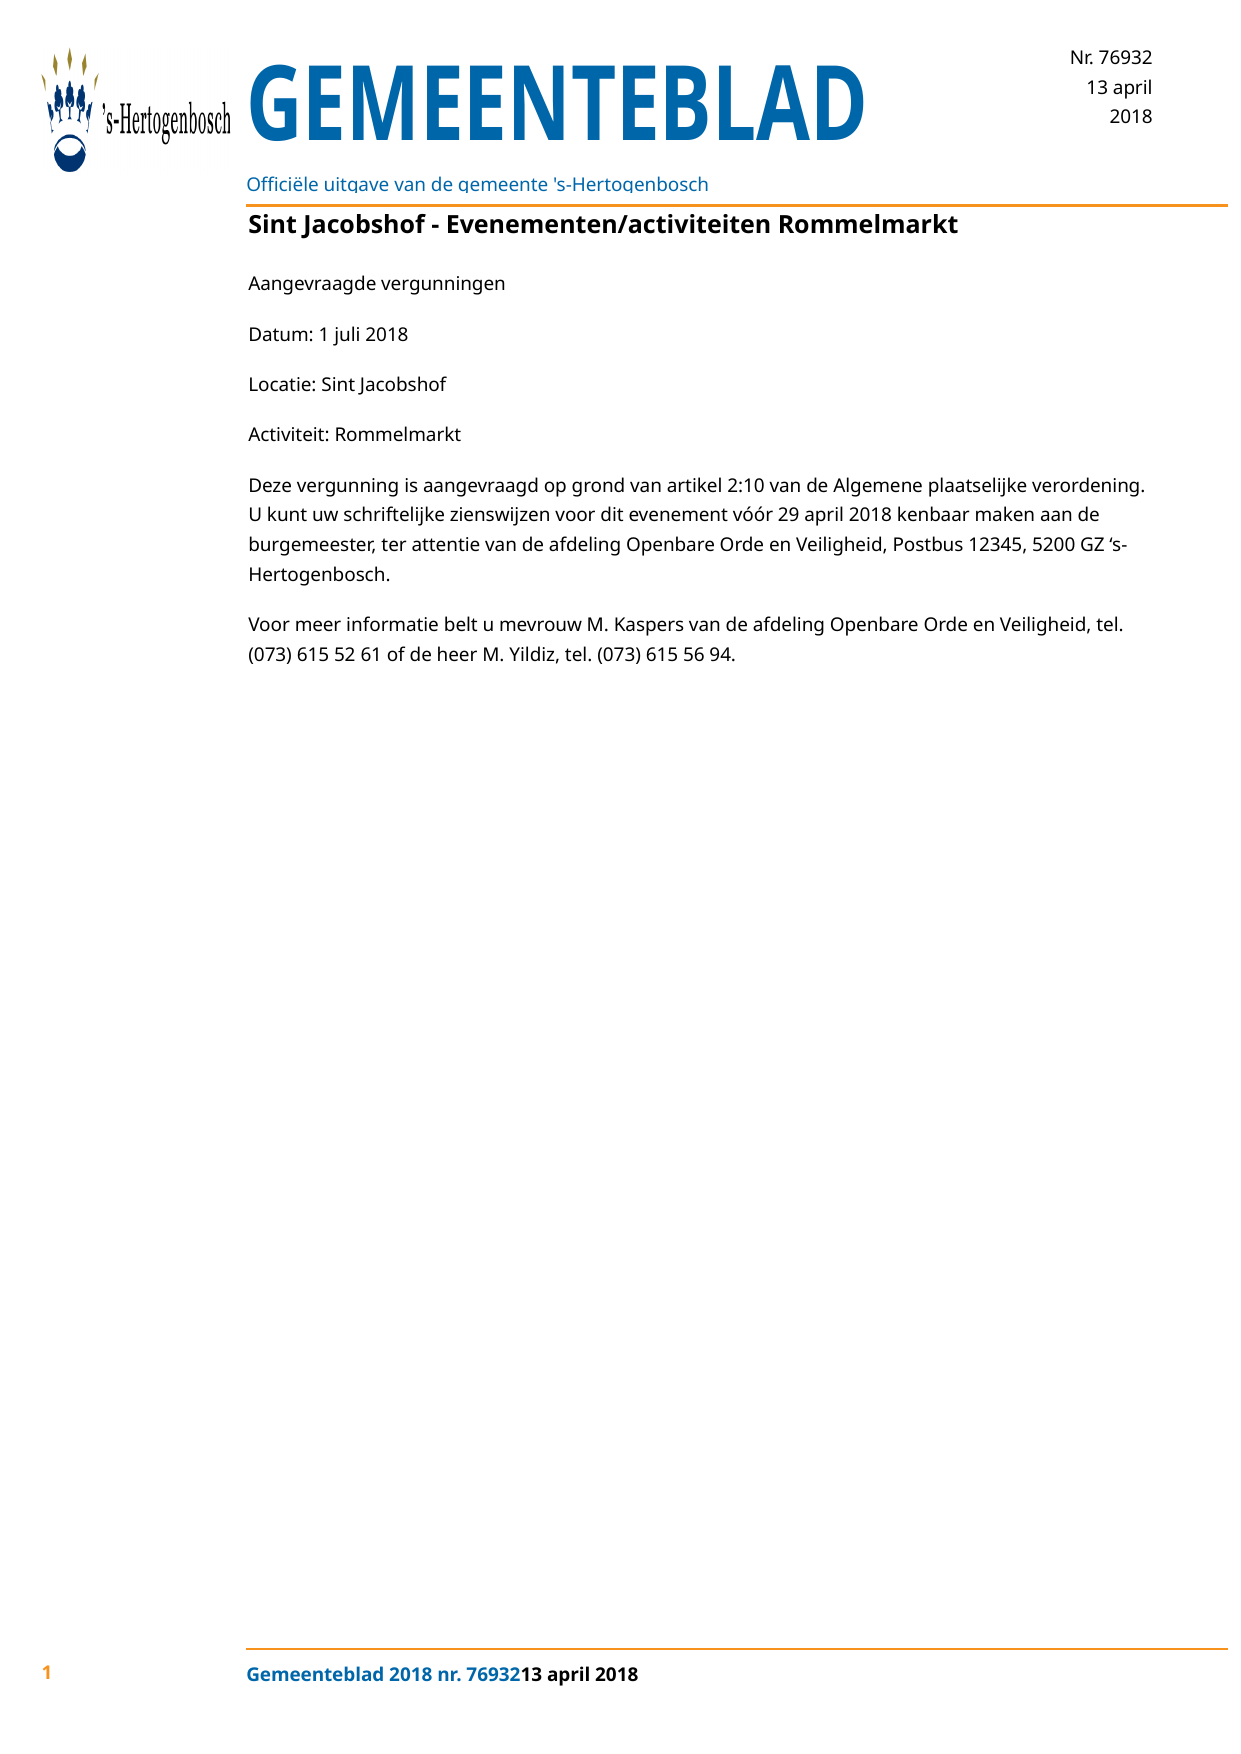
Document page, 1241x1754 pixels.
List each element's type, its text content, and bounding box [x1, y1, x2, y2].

text Deze vergunning is aangevraagd op grond van artikel 2:10 van de Algemene plaatselijke verordening. U kunt uw schriftelijke zienswijzen voor dit evenement vóór 29 april 2018 kenbaar maken aan de burgemeester, ter attentie van de afdeling Openbare Orde en Veiligheid, Postbus 12345, 5200 GZ ‘s-Hertogenbosch. [248, 472, 1152, 586]
text Activiteit: Rommelmarkt [248, 422, 1152, 447]
text Sint Jacobshof - Evenementen/activiteiten Rommelmarkt [248, 207, 1152, 241]
text Voor meer informatie belt u mevrouw M. Kaspers van de afdeling Openbare Orde en Veiligheid, tel. (073) 615 52 61 of de heer M. Yildiz, tel. (073) 615 56 94. [248, 611, 1152, 666]
text Aangevraagde vergunningen [248, 270, 1152, 296]
text Datum: 1 juli 2018 [248, 321, 1152, 346]
picture [41, 47, 231, 172]
text Locatie: Sint Jacobshof [248, 371, 1152, 397]
